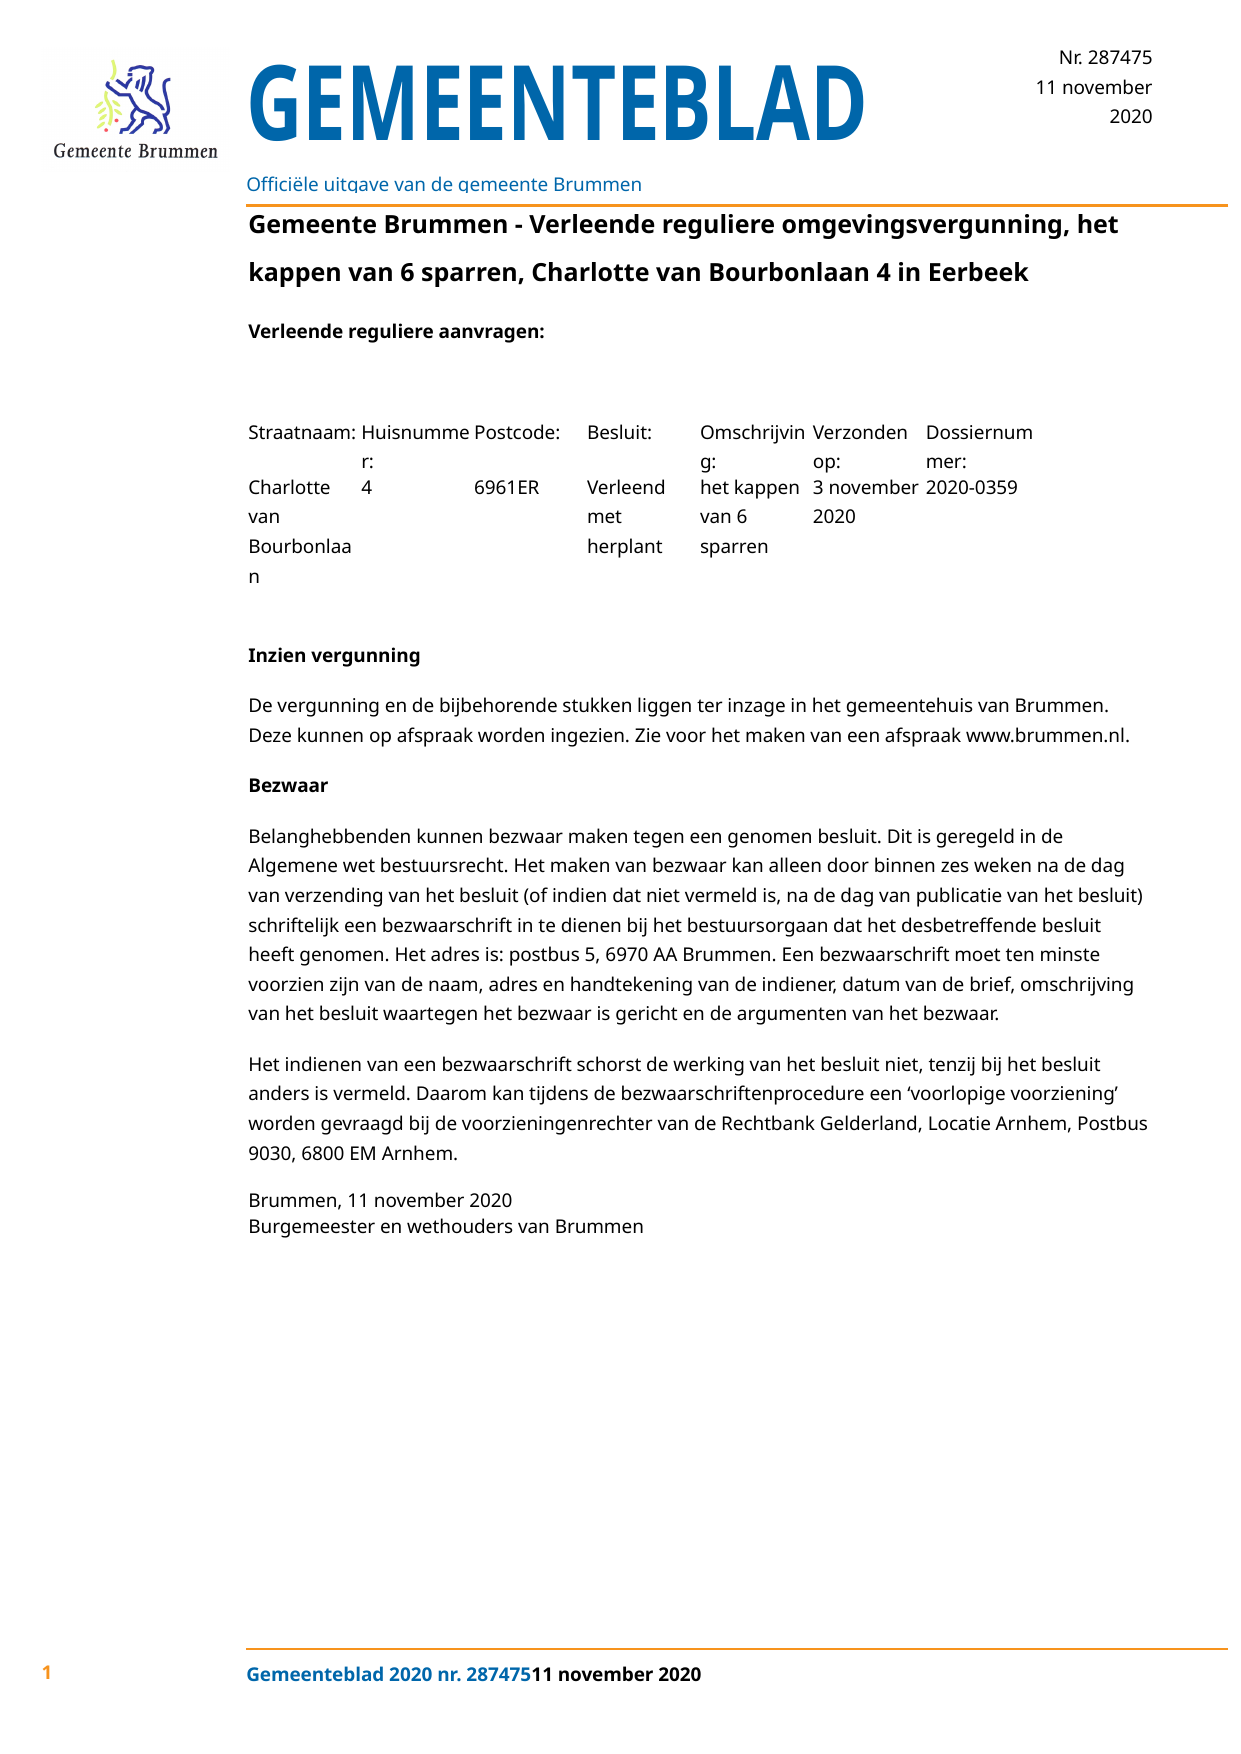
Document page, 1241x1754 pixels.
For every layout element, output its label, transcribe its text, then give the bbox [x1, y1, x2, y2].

text Het indienen van een bezwaarschrift schorst de werking van het besluit niet, tenzij bij het besluit anders is vermeld. Daarom kan tijdens de bezwaarschriftenprocedure een ‘voorlopige voorziening’ worden gevraagd bij de voorzieningenrechter van de Rechtbank Gelderland, Locatie Arnhem, Postbus 9030, 6800 EM Arnhem. [248, 1051, 1152, 1166]
table_header Besluit: [587, 419, 700, 474]
table_cell het kappen van 6 sparren [700, 474, 813, 589]
table_header Omschrijving: [700, 419, 813, 474]
table_cell 6961ER [474, 474, 587, 589]
picture [41, 47, 231, 172]
table_cell 3 november 2020 [813, 474, 926, 589]
table_cell 4 [361, 474, 474, 589]
text De vergunning en de bijbehorende stukken liggen ter inzage in het gemeentehuis van Brummen. Deze kunnen op afspraak worden ingezien. Zie voor het maken van een afspraak www.brummen.nl. [248, 693, 1152, 748]
table_cell 2020-0359 [926, 474, 1038, 589]
text Brummen, 11 november 2020 [248, 1188, 1152, 1213]
table_header Straatnaam: [248, 419, 361, 474]
table_cell Verleend met herplant [587, 474, 700, 589]
table_header Verzonden op: [813, 419, 926, 474]
text Gemeente Brummen - Verleende reguliere omgevingsvergunning, het kappen van 6 sparren, Charlotte van Bourbonlaan 4 in Eerbeek [248, 207, 1152, 288]
table_header Dossiernummer: [926, 419, 1038, 474]
table_cell [1039, 474, 1152, 589]
text Bezwaar [248, 773, 1152, 798]
table_header Postcode: [474, 419, 587, 474]
text Verleende reguliere aanvragen: [248, 318, 1152, 344]
table_cell Charlotte van Bourbonlaan [248, 474, 361, 589]
text Belanghebbenden kunnen bezwaar maken tegen een genomen besluit. Dit is geregeld in de Algemene wet bestuursrecht. Het maken van bezwaar kan alleen door binnen zes weken na de dag van verzending van het besluit (of indien dat niet vermeld is, na de dag van publicatie van het besluit) schriftelijk een bezwaarschrift in te dienen bij het bestuursorgaan dat het desbetreffende besluit heeft genomen. Het adres is: postbus 5, 6970 AA Brummen. Een bezwaarschrift moet ten minste voorzien zijn van de naam, adres en handtekening van de indiener, datum van de brief, omschrijving van het besluit waartegen het bezwaar is gericht en de argumenten van het bezwaar. [248, 823, 1152, 1026]
table_header [1039, 419, 1152, 474]
table_header Huisnummer: [361, 419, 474, 474]
text Inzien vergunning [248, 642, 1152, 668]
text Burgemeester en wethouders van Brummen [248, 1213, 1152, 1239]
